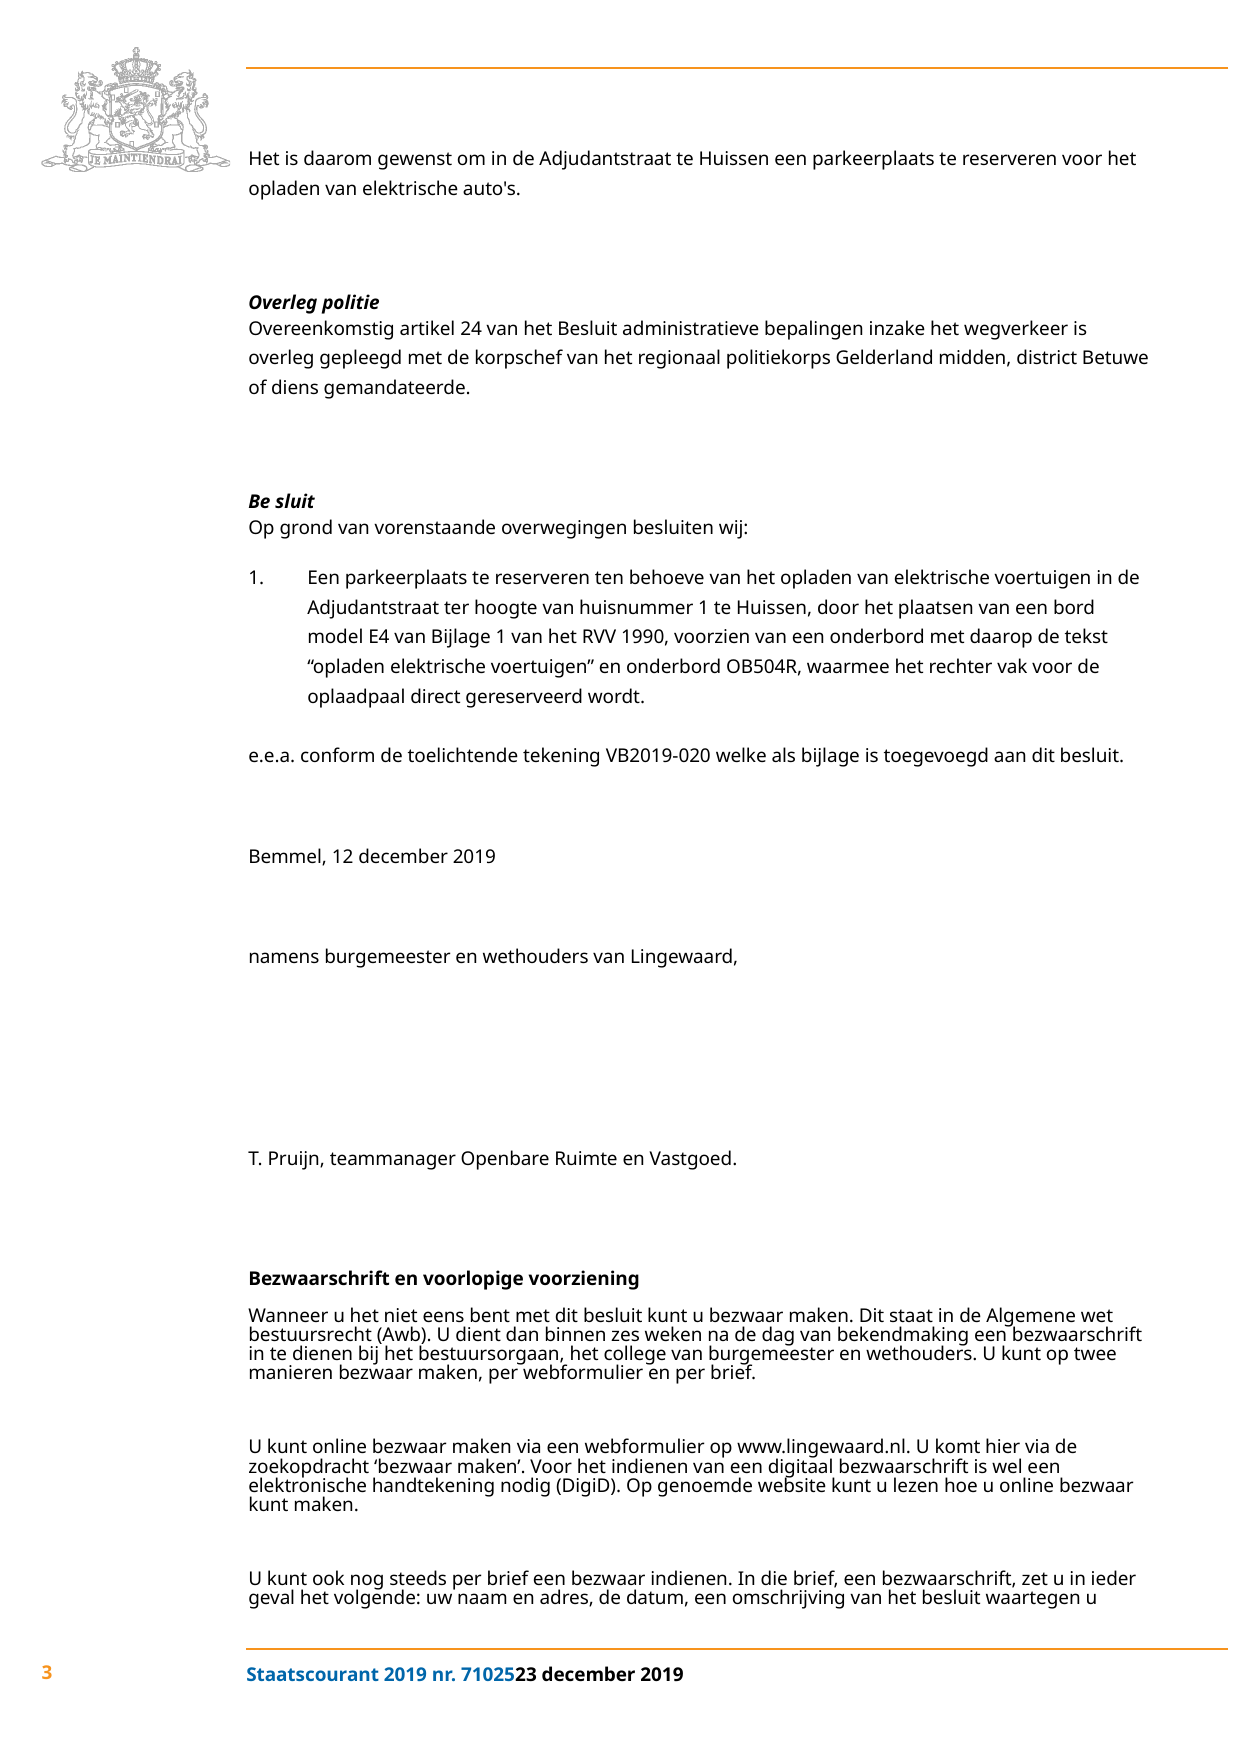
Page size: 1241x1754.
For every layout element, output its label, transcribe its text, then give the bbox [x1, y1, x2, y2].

text U kunt ook nog steeds per brief een bezwaar indienen. In die brief, een bezwaarschrift, zet u in ieder geval het volgende: uw naam en adres, de datum, een omschrijving van het besluit waartegen u [248, 1570, 1152, 1609]
text Wanneer u het niet eens bent met dit besluit kunt u bezwaar maken. Dit staat in de Algemene wet bestuursrecht (Awb). U dient dan binnen zes weken na de dag van bekendmaking een bezwaarschrift in te dienen bij het bestuursorgaan, het college van burgemeester en wethouders. U kunt op twee manieren bezwaar maken, per webformulier en per brief. [248, 1307, 1152, 1384]
text U kunt online bezwaar maken via een webformulier op www.lingewaard.nl. U komt hier via de zoekopdracht ‘bezwaar maken’. Voor het indienen van een digitaal bezwaarschrift is wel een elektronische handtekening nodig (DigiD). Op genoemde website kunt u lezen hoe u online bezwaar kunt maken. [248, 1438, 1152, 1515]
text Overeenkomstig artikel 24 van het Besluit administratieve bepalingen inzake het wegverkeer is overleg gepleegd met de korpschef van het regionaal politiekorps Gelderland midden, district Betuwe of diens gemandateerde. [248, 315, 1152, 400]
text Be sluit [248, 488, 1152, 514]
picture [41, 47, 231, 172]
text Bezwaarschrift en voorlopige voorziening [248, 1269, 1152, 1289]
text Bemmel, 12 december 2019 [248, 843, 1152, 869]
text e.e.a. conform de toelichtende tekening VB2019-020 welke als bijlage is toegevoegd aan dit besluit. [248, 742, 1152, 768]
list Een parkeerplaats te reserveren ten behoeve van het opladen van elektrische voertuigen in de Adjudantstraat ter hoogte van huisnummer 1 te Huissen, door het plaatsen van een bord model E4 van Bijlage 1 van het RVV 1990, voorzien van een onderbord met daarop de tekst “opladen elektrische voertuigen” en onderbord OB504R, waarmee het rechter vak voor de oplaadpaal direct gereserveerd wordt. [248, 564, 1152, 709]
text T. Pruijn, teammanager Openbare Ruimte en Vastgoed. [248, 1145, 1152, 1171]
text Op grond van vorenstaande overwegingen besluiten wij: [248, 514, 1152, 540]
text namens burgemeester en wethouders van Lingewaard, [248, 944, 1152, 969]
text Het is daarom gewenst om in de Adjudantstraat te Huissen een parkeerplaats te reserveren voor het opladen van elektrische auto's. [248, 145, 1152, 201]
text Overleg politie [248, 289, 1152, 315]
